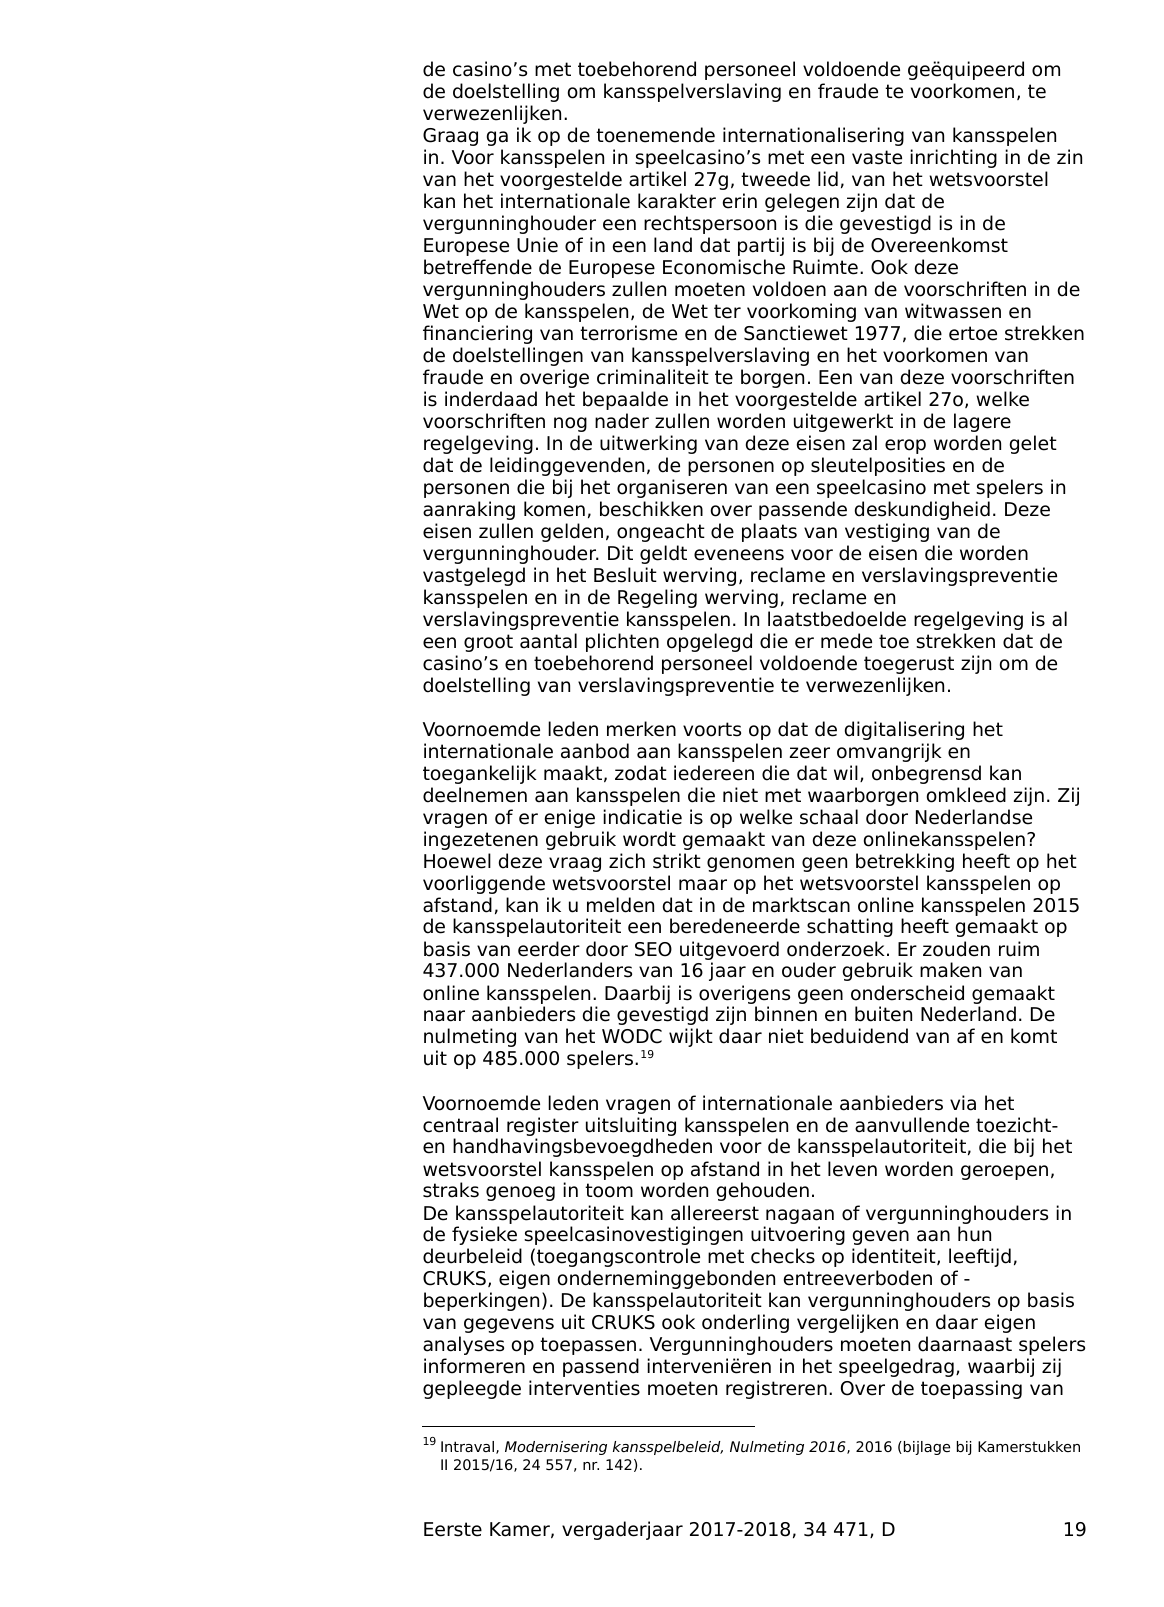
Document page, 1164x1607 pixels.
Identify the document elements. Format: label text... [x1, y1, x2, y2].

text Graag ga ik op de toenemende internationalisering van kansspelen in. Voor kansspelen in speelcasino’s met een vaste inrichting in de zin van het voorgestelde artikel 27g, tweede lid, van het wetsvoorstel kan het internationale karakter erin gelegen zijn dat de vergunninghouder een rechtspersoon is die gevestigd is in de Europese Unie of in een land dat partij is bij de Overeenkomst betreffende de Europese Economische Ruimte. Ook deze vergunninghouders zullen moeten voldoen aan de voorschriften in de Wet op de kansspelen, de Wet ter voorkoming van witwassen en financiering van terrorisme en de Sanctiewet 1977, die ertoe strekken de doelstellingen van kansspelverslaving en het voorkomen van fraude en overige criminaliteit te borgen. Een van deze voorschriften is inderdaad het bepaalde in het voorgestelde artikel 27o, welke voorschriften nog nader zullen worden uitgewerkt in de lagere regelgeving. In de uitwerking van deze eisen zal erop worden gelet dat de leidinggevenden, de personen op sleutelposities en de personen die bij het organiseren van een speelcasino met spelers in aanraking komen, beschikken over passende deskundigheid. Deze eisen zullen gelden, ongeacht de plaats van vestiging van de vergunninghouder. Dit geldt eveneens voor de eisen die worden vastgelegd in het Besluit werving, reclame en verslavingspreventie kansspelen en in de Regeling werving, reclame en verslavingspreventie kansspelen. In laatstbedoelde regelgeving is al een groot aantal plichten opgelegd die er mede toe strekken dat de casino’s en toebehorend personeel voldoende toegerust zijn om de doelstelling van verslavingspreventie te verwezenlijken. [422, 125, 1087, 696]
text de casino’s met toebehorend personeel voldoende geëquipeerd om de doelstelling om kansspelverslaving en fraude te voorkomen, te verwezenlijken. [422, 59, 1087, 125]
text De kansspelautoriteit kan allereerst nagaan of vergunninghouders in de fysieke speelcasinovestigingen uitvoering geven aan hun deurbeleid (toegangscontrole met checks op identiteit, leeftijd, CRUKS, eigen onderneminggebonden entreeverboden of -beperkingen). De kansspelautoriteit kan vergunninghouders op basis van gegevens uit CRUKS ook onderling vergelijken en daar eigen analyses op toepassen. Vergunninghouders moeten daarnaast spelers informeren en passend interveniëren in het speelgedrag, waarbij zij gepleegde interventies moeten registreren. Over de toepassing van [422, 1202, 1087, 1400]
text Voornoemde leden merken voorts op dat de digitalisering het internationale aanbod aan kansspelen zeer omvangrijk en toegankelijk maakt, zodat iedereen die dat wil, onbegrensd kan deelnemen aan kansspelen die niet met waarborgen omkleed zijn. Zij vragen of er enige indicatie is op welke schaal door Nederlandse ingezetenen gebruik wordt gemaakt van deze onlinekansspelen? Hoewel deze vraag zich strikt genomen geen betrekking heeft op het voorliggende wetsvoorstel maar op het wetsvoorstel kansspelen op afstand, kan ik u melden dat in de marktscan online kansspelen 2015 de kansspelautoriteit een beredeneerde schatting heeft gemaakt op basis van eerder door SEO uitgevoerd onderzoek. Er zouden ruim 437.000 Nederlanders van 16 jaar en ouder gebruik maken van online kansspelen. Daarbij is overigens geen onderscheid gemaakt naar aanbieders die gevestigd zijn binnen en buiten Nederland. De nulmeting van het WODC wijkt daar niet beduidend van af en komt uit op 485.000 spelers. [422, 719, 1087, 1070]
text Voornoemde leden vragen of internationale aanbieders via het centraal register uitsluiting kansspelen en de aanvullende toezicht- en handhavingsbevoegdheden voor de kansspelautoriteit, die bij het wetsvoorstel kansspelen op afstand in het leven worden geroepen, straks genoeg in toom worden gehouden. [422, 1092, 1087, 1202]
text Intraval, Modernisering kansspelbeleid, Nulmeting 2016, 2016 (bijlage bij Kamerstukken II 2015/16, 24 557, nr. 142). [422, 1435, 1087, 1474]
